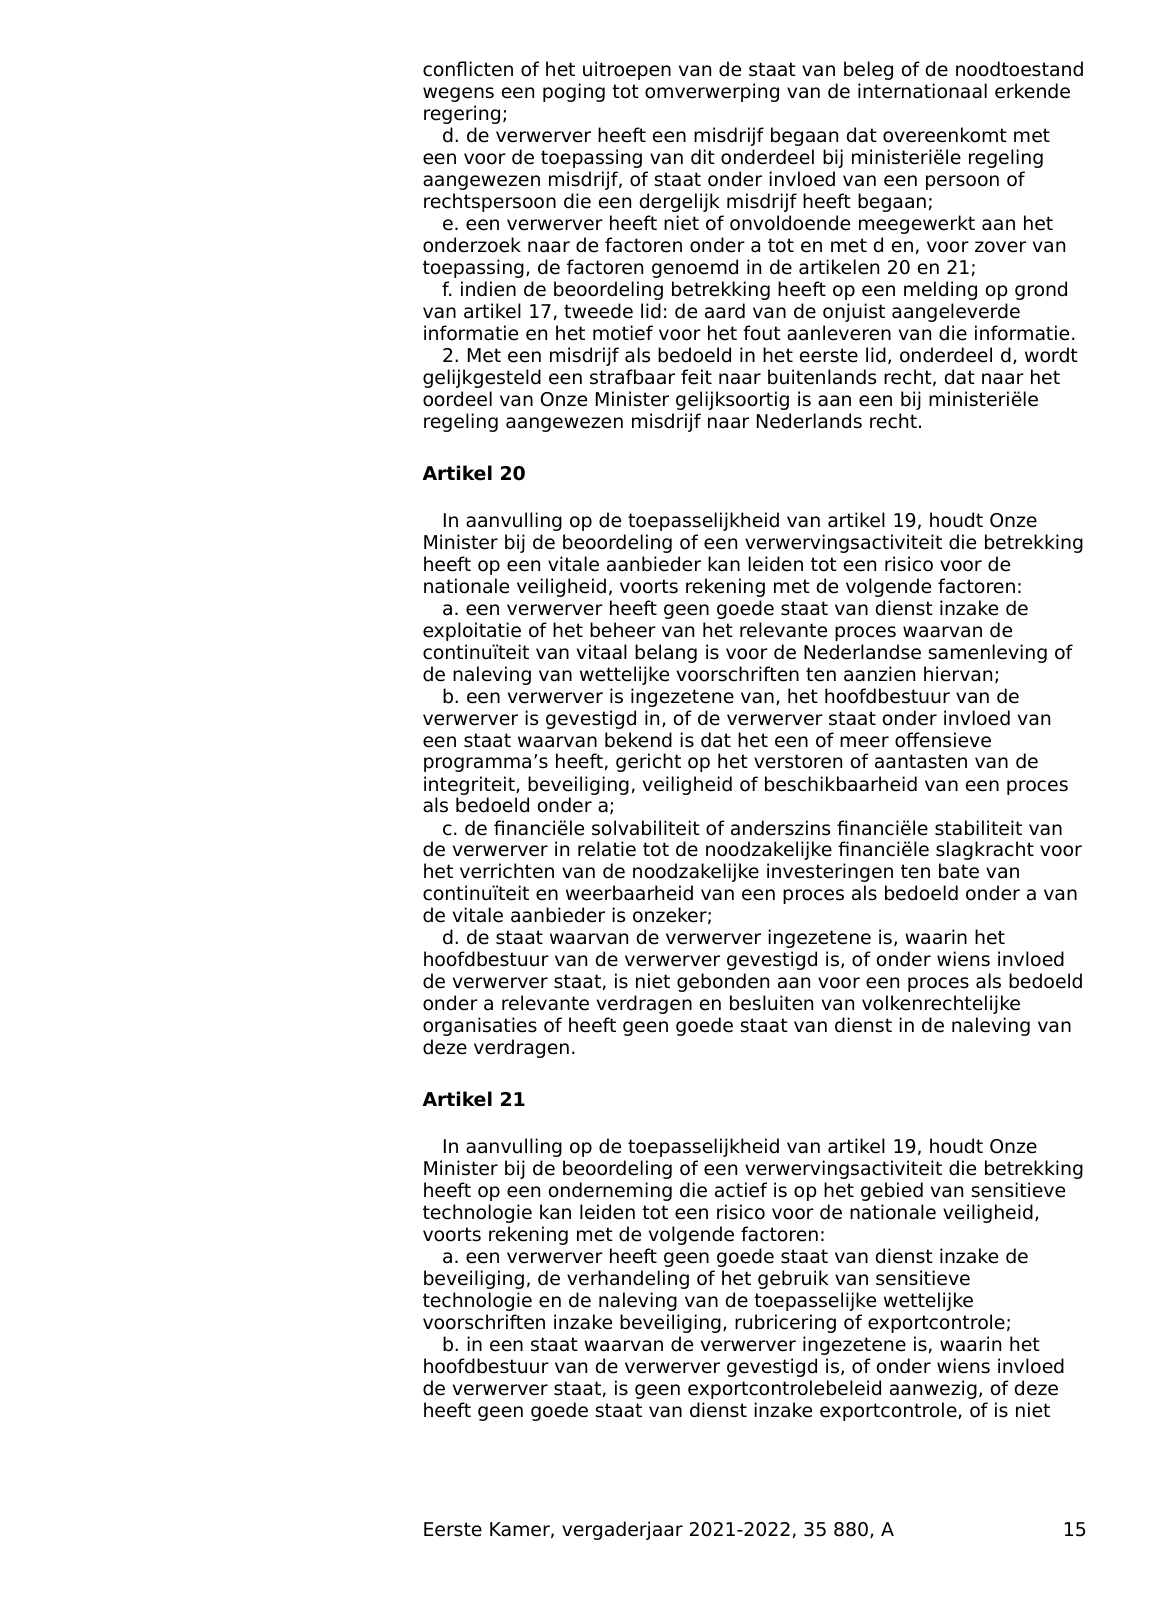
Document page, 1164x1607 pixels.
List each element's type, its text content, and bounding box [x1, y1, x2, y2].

text conflicten of het uitroepen van de staat van beleg of de noodtoestand wegens een poging tot omverwerping van de internationaal erkende regering; [422, 59, 1087, 125]
text In aanvulling op de toepasselijkheid van artikel 19, houdt Onze Minister bij de beoordeling of een verwervingsactiviteit die betrekking heeft op een vitale aanbieder kan leiden tot een risico voor de nationale veiligheid, voorts rekening met de volgende factoren: [422, 510, 1087, 598]
subtitle Artikel 21 [422, 1089, 1087, 1111]
text In aanvulling op de toepasselijkheid van artikel 19, houdt Onze Minister bij de beoordeling of een verwervingsactiviteit die betrekking heeft op een onderneming die actief is op het gebied van sensitieve technologie kan leiden tot een risico voor de nationale veiligheid, voorts rekening met de volgende factoren: [422, 1136, 1087, 1246]
text b. een verwerver is ingezetene van, het hoofdbestuur van de verwerver is gevestigd in, of de verwerver staat onder invloed van een staat waarvan bekend is dat het een of meer offensieve programma’s heeft, gericht op het verstoren of aantasten van de integriteit, beveiliging, veiligheid of beschikbaarheid van een proces als bedoeld onder a; [422, 686, 1087, 817]
text e. een verwerver heeft niet of onvoldoende meegewerkt aan het onderzoek naar de factoren onder a tot en met d en, voor zover van toepassing, de factoren genoemd in de artikelen 20 en 21; [422, 213, 1087, 279]
subtitle Artikel 20 [422, 463, 1087, 485]
text d. de staat waarvan de verwerver ingezetene is, waarin het hoofdbestuur van de verwerver gevestigd is, of onder wiens invloed de verwerver staat, is niet gebonden aan voor een proces als bedoeld onder a relevante verdragen en besluiten van volkenrechtelijke organisaties of heeft geen goede staat van dienst in de naleving van deze verdragen. [422, 927, 1087, 1059]
text b. in een staat waarvan de verwerver ingezetene is, waarin het hoofdbestuur van de verwerver gevestigd is, of onder wiens invloed de verwerver staat, is geen exportcontrolebeleid aanwezig, of deze heeft geen goede staat van dienst inzake exportcontrole, of is niet [422, 1334, 1087, 1422]
text a. een verwerver heeft geen goede staat van dienst inzake de beveiliging, de verhandeling of het gebruik van sensitieve technologie en de naleving van de toepasselijke wettelijke voorschriften inzake beveiliging, rubricering of exportcontrole; [422, 1246, 1087, 1334]
text f. indien de beoordeling betrekking heeft op een melding op grond van artikel 17, tweede lid: de aard van de onjuist aangeleverde informatie en het motief voor het fout aanleveren van die informatie. [422, 279, 1087, 345]
text a. een verwerver heeft geen goede staat van dienst inzake de exploitatie of het beheer van het relevante proces waarvan de continuïteit van vitaal belang is voor de Nederlandse samenleving of de naleving van wettelijke voorschriften ten aanzien hiervan; [422, 598, 1087, 686]
text 2. Met een misdrijf als bedoeld in het eerste lid, onderdeel d, wordt gelijkgesteld een strafbaar feit naar buitenlands recht, dat naar het oordeel van Onze Minister gelijksoortig is aan een bij ministeriële regeling aangewezen misdrijf naar Nederlands recht. [422, 345, 1087, 433]
text d. de verwerver heeft een misdrijf begaan dat overeenkomt met een voor de toepassing van dit onderdeel bij ministeriële regeling aangewezen misdrijf, of staat onder invloed van een persoon of rechtspersoon die een dergelijk misdrijf heeft begaan; [422, 125, 1087, 213]
text c. de financiële solvabiliteit of anderszins financiële stabiliteit van de verwerver in relatie tot de noodzakelijke financiële slagkracht voor het verrichten van de noodzakelijke investeringen ten bate van continuïteit en weerbaarheid van een proces als bedoeld onder a van de vitale aanbieder is onzeker; [422, 817, 1087, 927]
